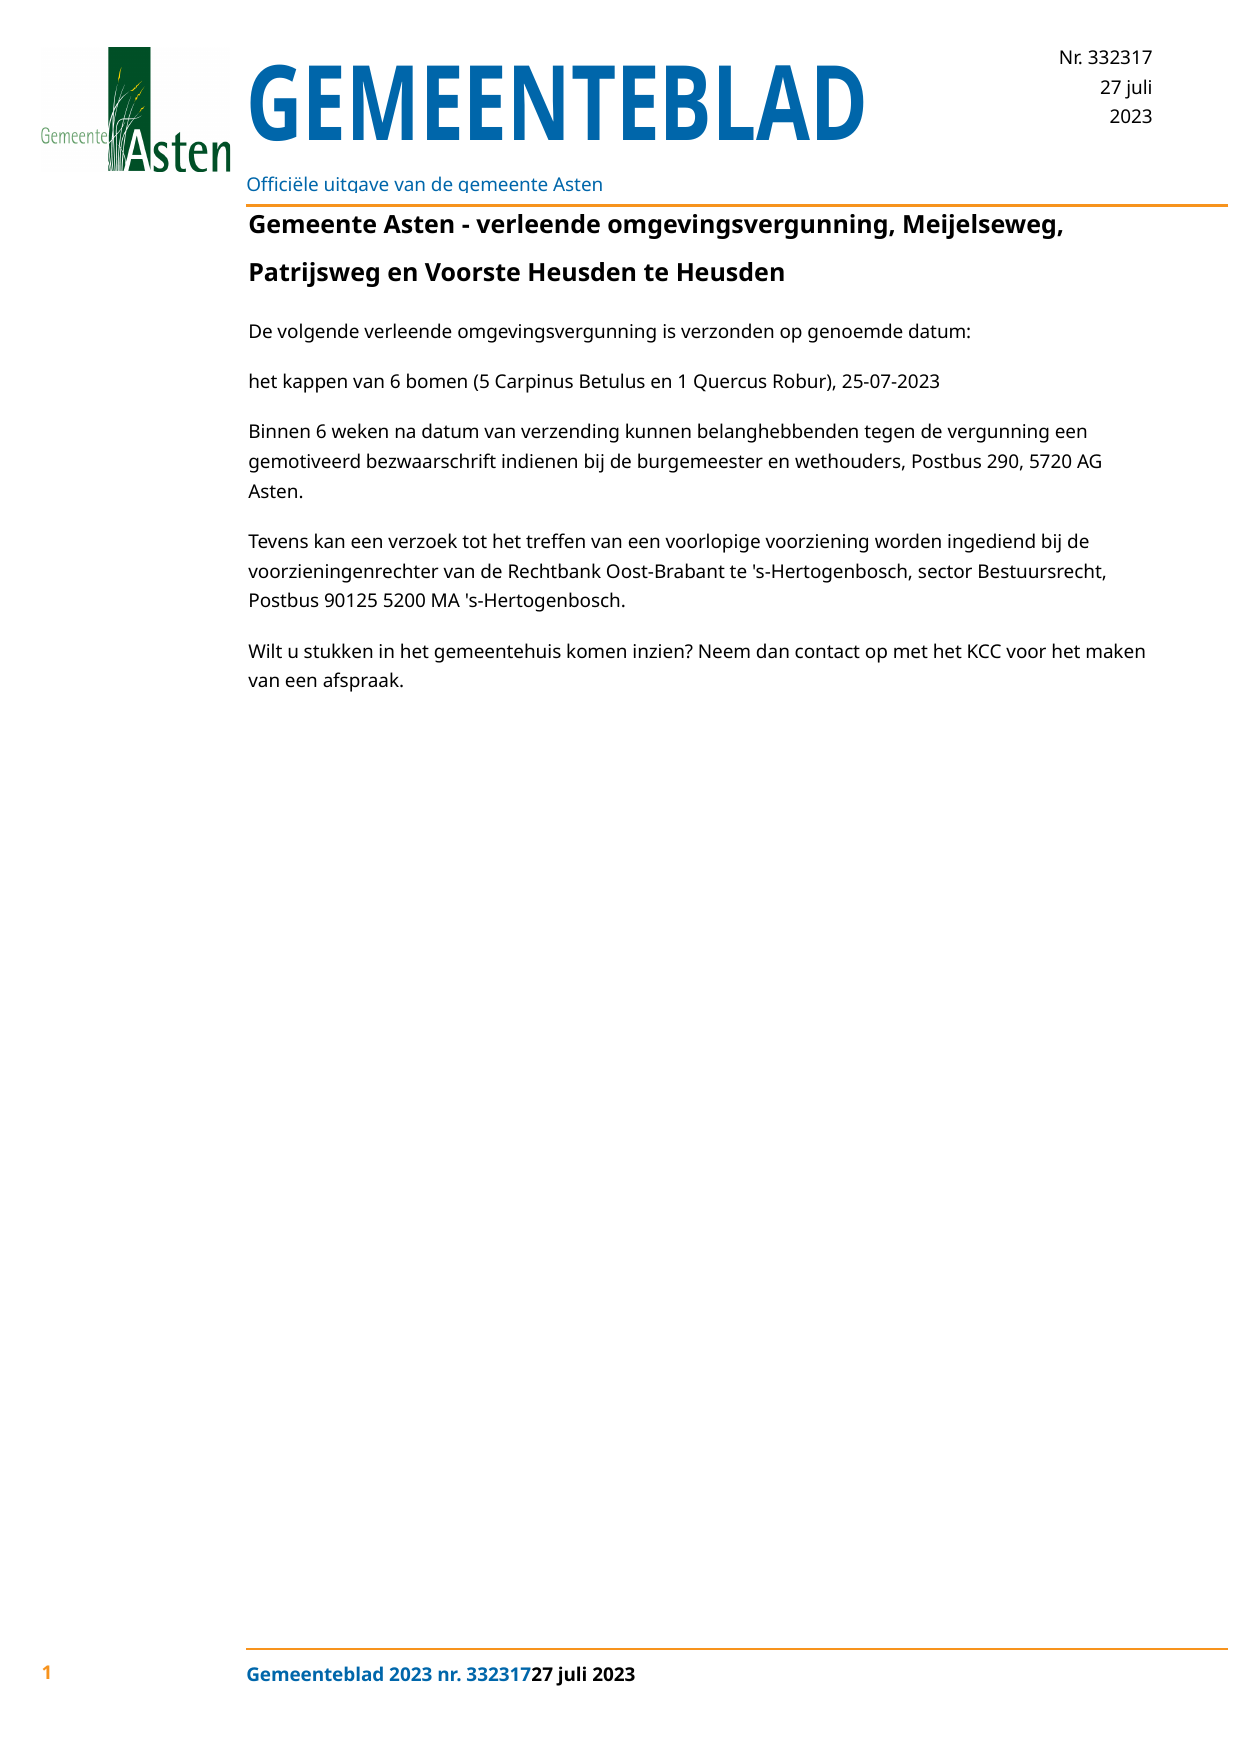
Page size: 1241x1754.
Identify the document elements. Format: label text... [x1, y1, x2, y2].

picture [41, 47, 231, 172]
text Tevens kan een verzoek tot het treffen van een voorlopige voorziening worden ingediend bij de voorzieningenrechter van de Rechtbank Oost-Brabant te 's-Hertogenbosch, sector Bestuursrecht, Postbus 90125 5200 MA 's-Hertogenbosch. [248, 528, 1152, 613]
text Wilt u stukken in het gemeentehuis komen inzien? Neem dan contact op met het KCC voor het maken van een afspraak. [248, 638, 1152, 693]
text het kappen van 6 bomen (5 Carpinus Betulus en 1 Quercus Robur), 25-07-2023 [248, 368, 1152, 394]
text Gemeente Asten - verleende omgevingsvergunning, Meijelseweg, Patrijsweg en Voorste Heusden te Heusden [248, 207, 1152, 288]
text Binnen 6 weken na datum van verzending kunnen belanghebbenden tegen de vergunning een gemotiveerd bezwaarschrift indienen bij de burgemeester en wethouders, Postbus 290, 5720 AG Asten. [248, 419, 1152, 504]
text De volgende verleende omgevingsvergunning is verzonden op genoemde datum: [248, 318, 1152, 344]
